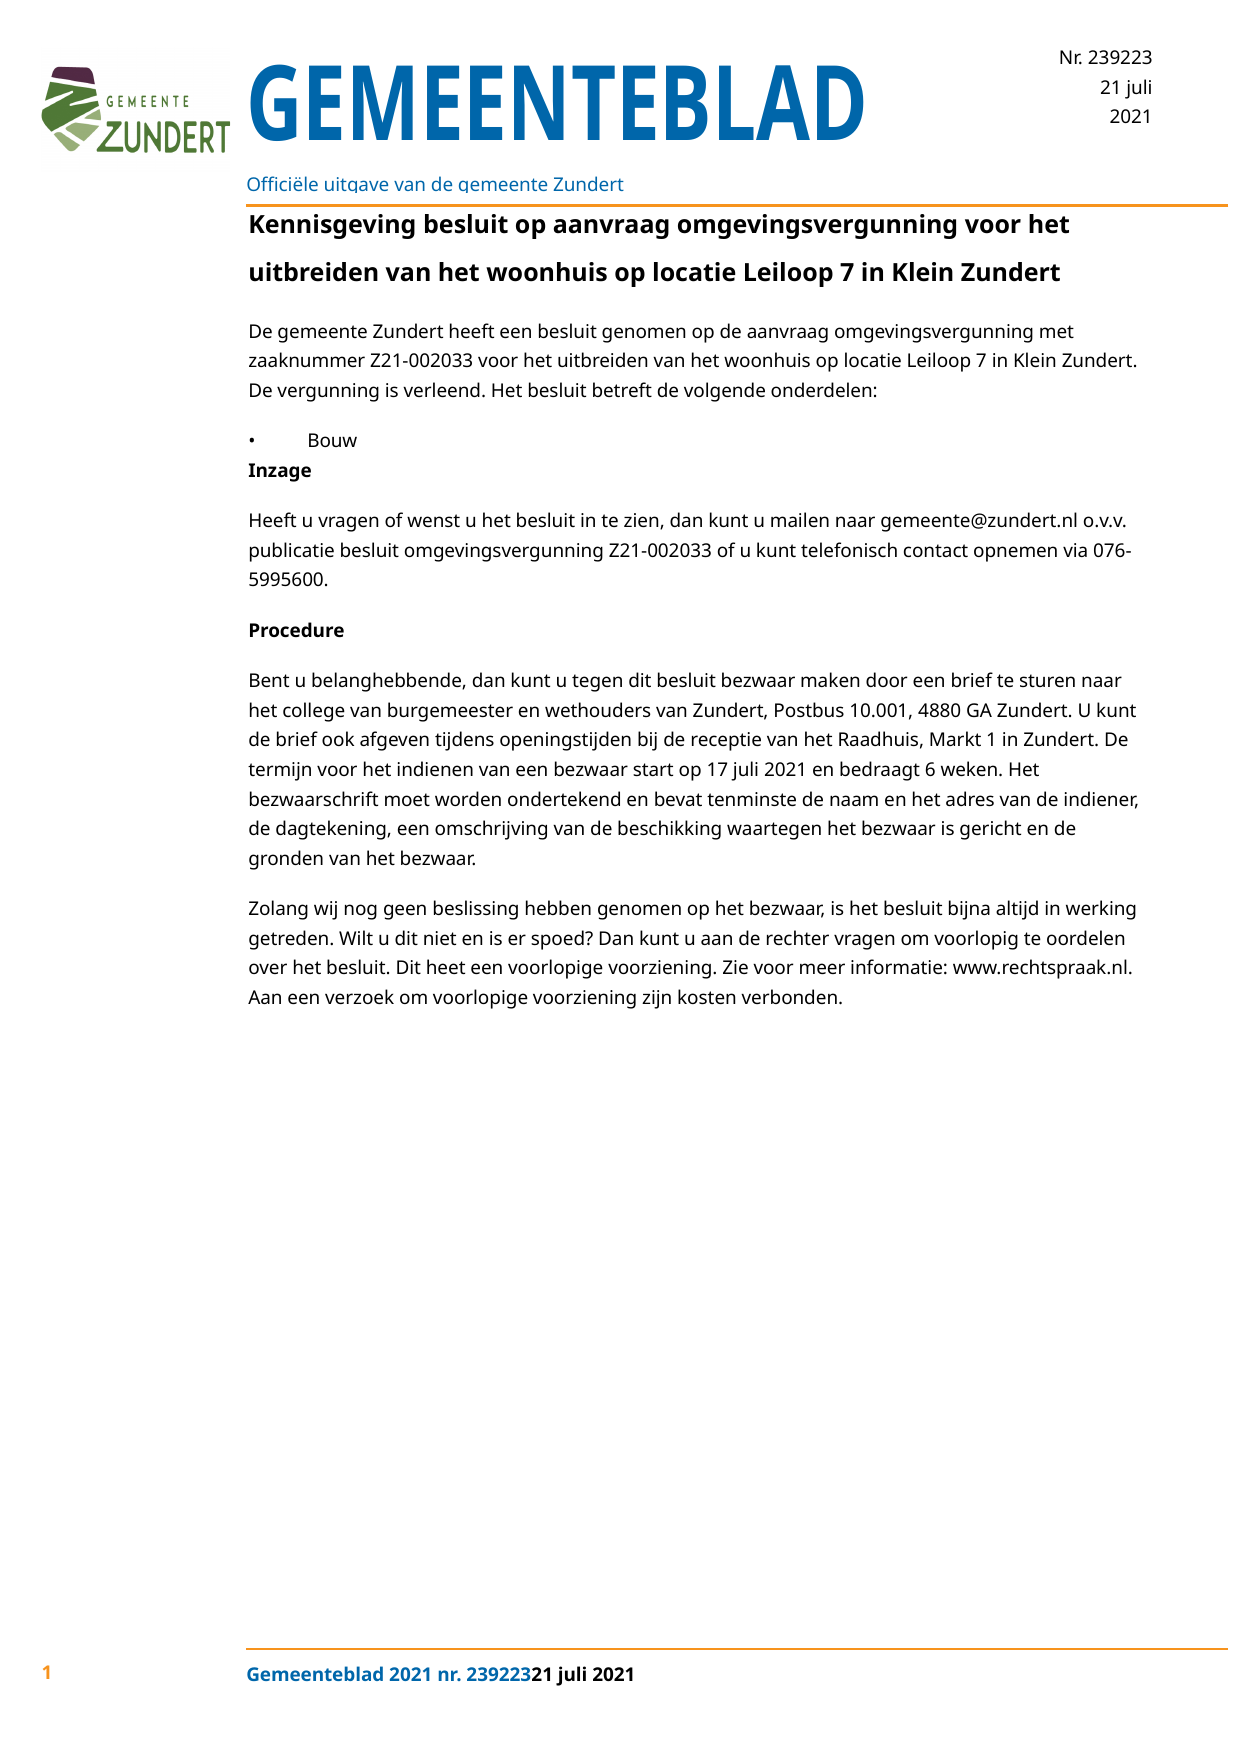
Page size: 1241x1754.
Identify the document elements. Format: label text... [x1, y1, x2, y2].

text Procedure [248, 617, 1152, 643]
picture [41, 47, 231, 172]
text Heeft u vragen of wenst u het besluit in te zien, dan kunt u mailen naar gemeente@zundert.nl o.v.v. publicatie besluit omgevingsvergunning Z21-002033 of u kunt telefonisch contact opnemen via 076-5995600. [248, 507, 1152, 592]
text Zolang wij nog geen beslissing hebben genomen op het bezwaar, is het besluit bijna altijd in werking getreden. Wilt u dit niet en is er spoed? Dan kunt u aan de rechter vragen om voorlopig te oordelen over het besluit. Dit heet een voorlopige voorziening. Zie voor meer informatie: www.rechtspraak.nl. Aan een verzoek om voorlopige voorziening zijn kosten verbonden. [248, 895, 1152, 1010]
text Inzage [248, 457, 1152, 483]
list Bouw [248, 427, 1152, 453]
text De gemeente Zundert heeft een besluit genomen op de aanvraag omgevingsvergunning met zaaknummer Z21-002033 voor het uitbreiden van het woonhuis op locatie Leiloop 7 in Klein Zundert. De vergunning is verleend. Het besluit betreft de volgende onderdelen: [248, 318, 1152, 403]
text Bent u belanghebbende, dan kunt u tegen dit besluit bezwaar maken door een brief te sturen naar het college van burgemeester en wethouders van Zundert, Postbus 10.001, 4880 GA Zundert. U kunt de brief ook afgeven tijdens openingstijden bij de receptie van het Raadhuis, Markt 1 in Zundert. De termijn voor het indienen van een bezwaar start op 17 juli 2021 en bedraagt 6 weken. Het bezwaarschrift moet worden ondertekend en bevat tenminste de naam en het adres van de indiener, de dagtekening, een omschrijving van de beschikking waartegen het bezwaar is gericht en de gronden van het bezwaar. [248, 667, 1152, 871]
text Kennisgeving besluit op aanvraag omgevingsvergunning voor het uitbreiden van het woonhuis op locatie Leiloop 7 in Klein Zundert [248, 207, 1152, 288]
